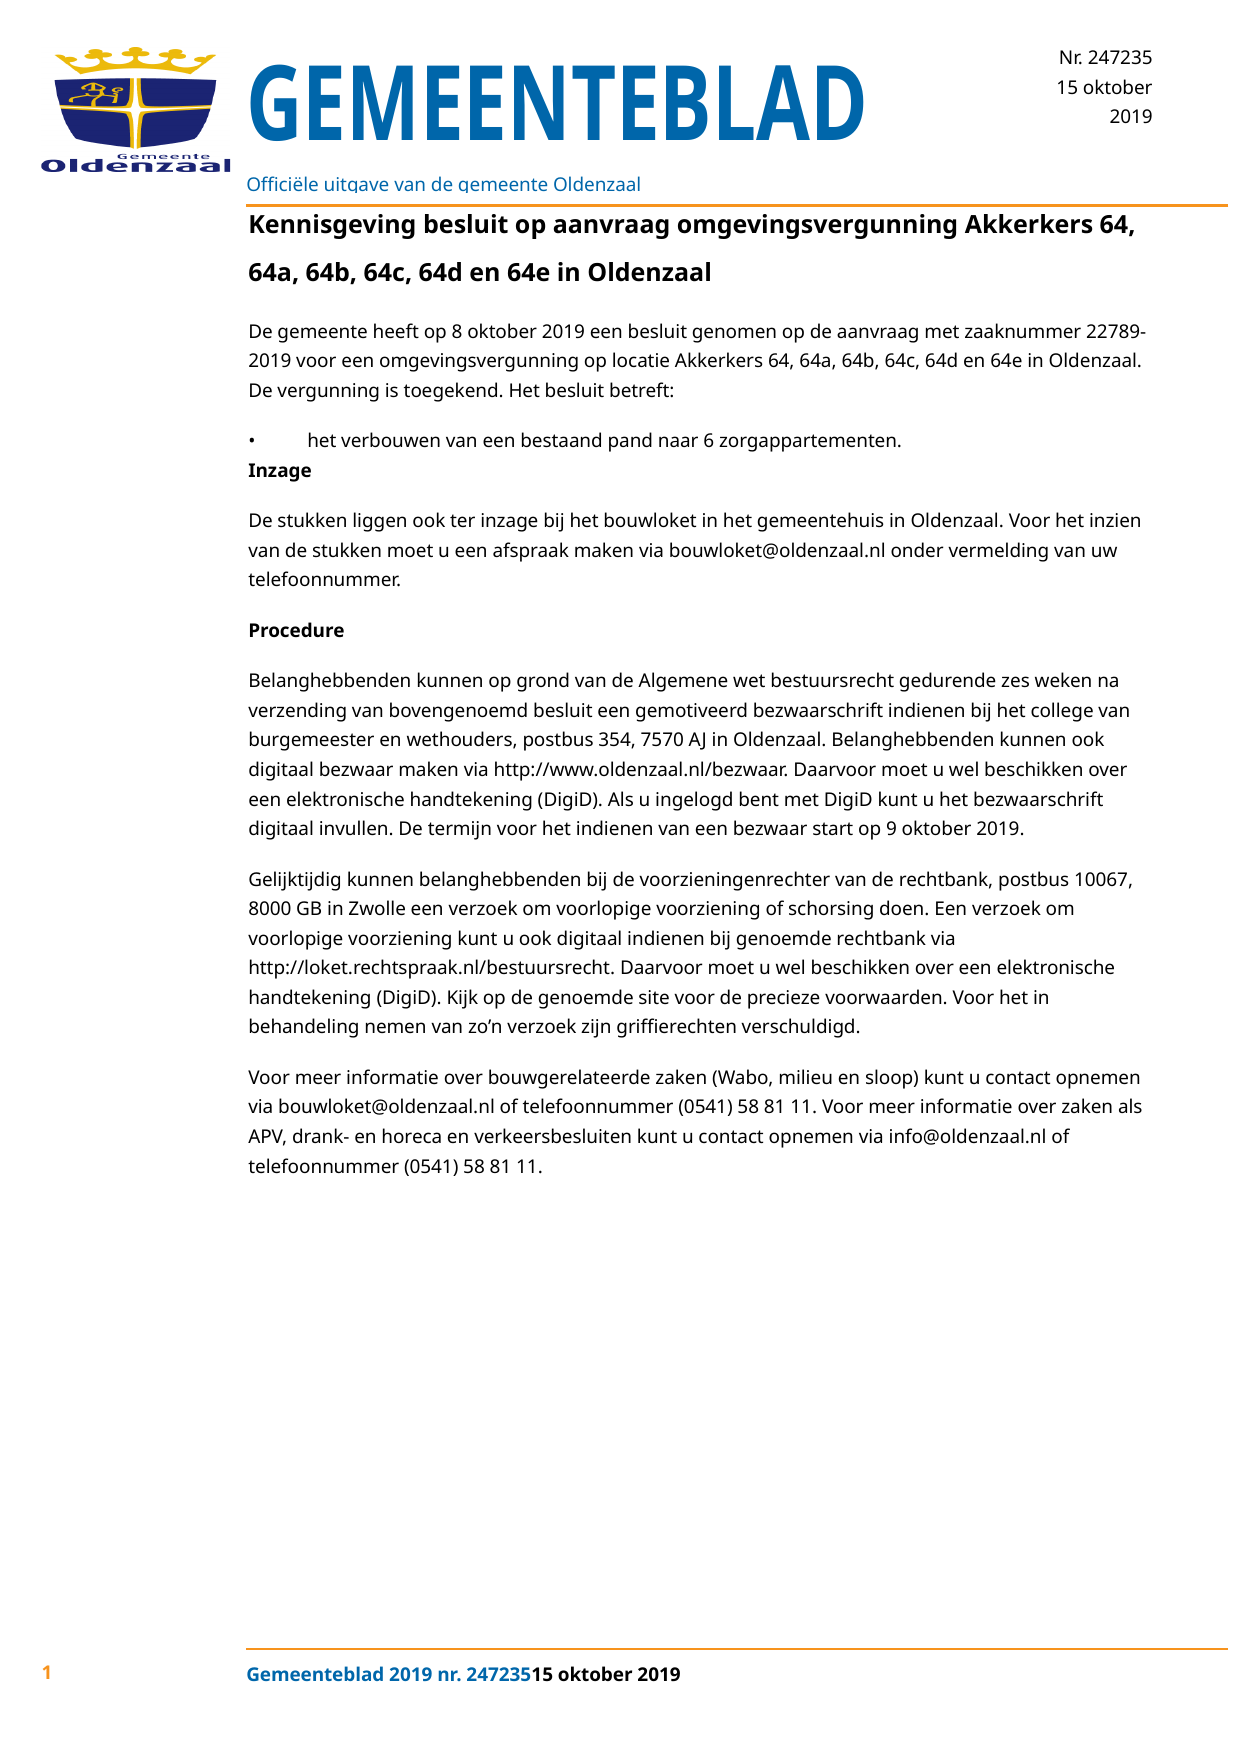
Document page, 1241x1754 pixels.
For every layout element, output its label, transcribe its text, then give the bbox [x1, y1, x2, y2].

text Belanghebbenden kunnen op grond van de Algemene wet bestuursrecht gedurende zes weken na verzending van bovengenoemd besluit een gemotiveerd bezwaarschrift indienen bij het college van burgemeester en wethouders, postbus 354, 7570 AJ in Oldenzaal. Belanghebbenden kunnen ook digitaal bezwaar maken via http://www.oldenzaal.nl/bezwaar. Daarvoor moet u wel beschikken over een elektronische handtekening (DigiD). Als u ingelogd bent met DigiD kunt u het bezwaarschrift digitaal invullen. De termijn voor het indienen van een bezwaar start op 9 oktober 2019. [248, 667, 1152, 841]
text De gemeente heeft op 8 oktober 2019 een besluit genomen op de aanvraag met zaaknummer 22789-2019 voor een omgevingsvergunning op locatie Akkerkers 64, 64a, 64b, 64c, 64d en 64e in Oldenzaal. De vergunning is toegekend. Het besluit betreft: [248, 318, 1152, 403]
text Gelijktijdig kunnen belanghebbenden bij de voorzieningenrechter van de rechtbank, postbus 10067, 8000 GB in Zwolle een verzoek om voorlopige voorziening of schorsing doen. Een verzoek om voorlopige voorziening kunt u ook digitaal indienen bij genoemde rechtbank via http://loket.rechtspraak.nl/bestuursrecht. Daarvoor moet u wel beschikken over een elektronische handtekening (DigiD). Kijk op de genoemde site voor de precieze voorwaarden. Voor het in behandeling nemen van zo’n verzoek zijn griffierechten verschuldigd. [248, 866, 1152, 1039]
text Inzage [248, 457, 1152, 483]
text Kennisgeving besluit op aanvraag omgevingsvergunning Akkerkers 64, 64a, 64b, 64c, 64d en 64e in Oldenzaal [248, 207, 1152, 288]
text Voor meer informatie over bouwgerelateerde zaken (Wabo, milieu en sloop) kunt u contact opnemen via bouwloket@oldenzaal.nl of telefoonnummer (0541) 58 81 11. Voor meer informatie over zaken als APV, drank- en horeca en verkeersbesluiten kunt u contact opnemen via info@oldenzaal.nl of telefoonnummer (0541) 58 81 11. [248, 1064, 1152, 1179]
list het verbouwen van een bestaand pand naar 6 zorgappartementen. [248, 427, 1152, 453]
text De stukken liggen ook ter inzage bij het bouwloket in het gemeentehuis in Oldenzaal. Voor het inzien van de stukken moet u een afspraak maken via bouwloket@oldenzaal.nl onder vermelding van uw telefoonnummer. [248, 507, 1152, 592]
text Procedure [248, 617, 1152, 643]
picture [41, 47, 231, 172]
